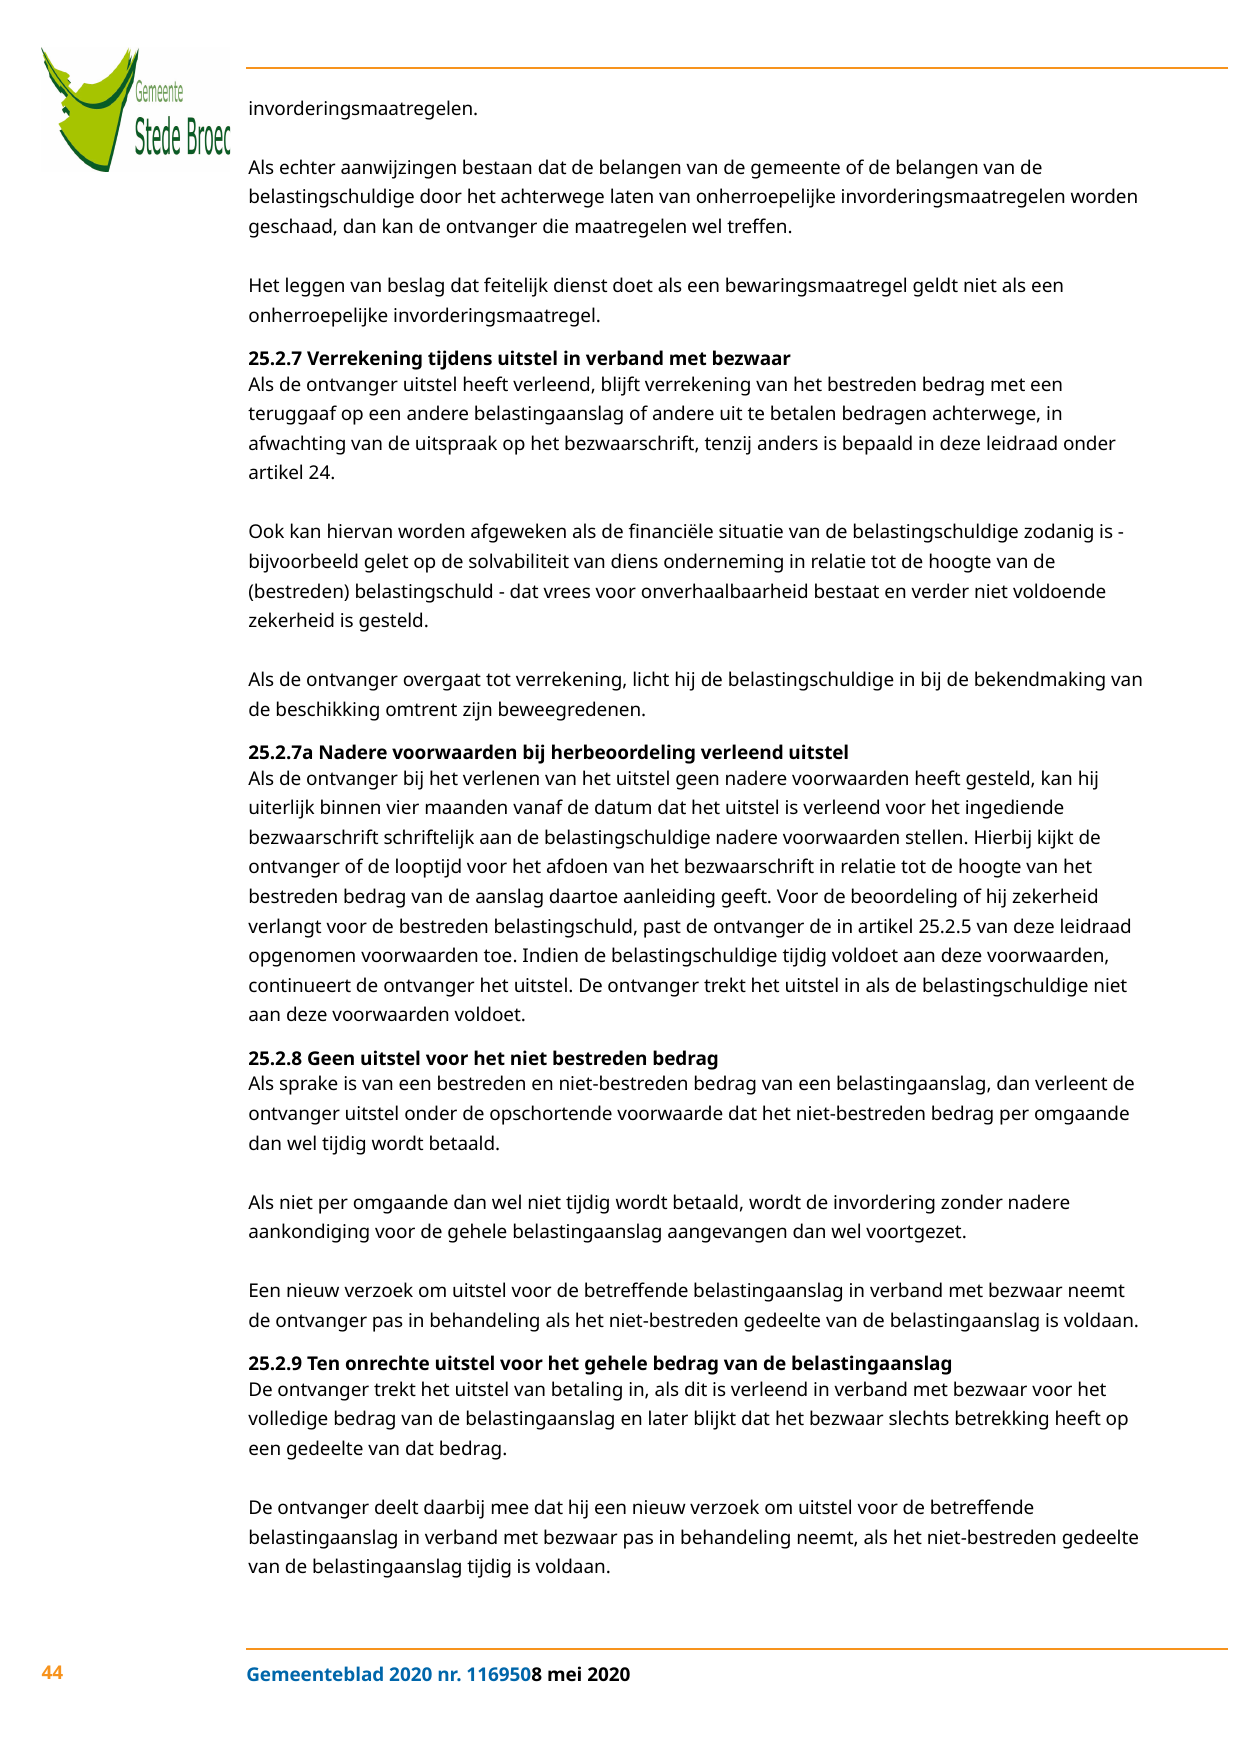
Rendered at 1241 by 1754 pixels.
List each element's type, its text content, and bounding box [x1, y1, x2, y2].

text 25.2.7a Nadere voorwaarden bij herbeoordeling verleend uitstel [248, 739, 1152, 765]
text Een nieuw verzoek om uitstel voor de betreffende belastingaanslag in verband met bezwaar neemt de ontvanger pas in behandeling als het niet-bestreden gedeelte van de belastingaanslag is voldaan. [248, 1278, 1152, 1333]
text Als echter aanwijzingen bestaan dat de belangen van de gemeente of de belangen van de belastingschuldige door het achterwege laten van onherroepelijke invorderingsmaatregelen worden geschaad, dan kan de ontvanger die maatregelen wel treffen. [248, 154, 1152, 239]
text Als niet per omgaande dan wel niet tijdig wordt betaald, wordt de invordering zonder nadere aankondiging voor de gehele belastingaanslag aangevangen dan wel voortgezet. [248, 1189, 1152, 1244]
text 25.2.9 Ten onrechte uitstel voor het gehele bedrag van de belastingaanslag [248, 1350, 1152, 1376]
picture [41, 47, 231, 172]
text 25.2.7 Verrekening tijdens uitstel in verband met bezwaar [248, 345, 1152, 371]
text Als de ontvanger bij het verlenen van het uitstel geen nadere voorwaarden heeft gesteld, kan hij uiterlijk binnen vier maanden vanaf de datum dat het uitstel is verleend voor het ingediende bezwaarschrift schriftelijk aan de belastingschuldige nadere voorwaarden stellen. Hierbij kijkt de ontvanger of de looptijd voor het afdoen van het bezwaarschrift in relatie tot de hoogte van het bestreden bedrag van de aanslag daartoe aanleiding geeft. Voor de beoordeling of hij zekerheid verlangt voor de bestreden belastingschuld, past de ontvanger de in artikel 25.2.5 van deze leidraad opgenomen voorwaarden toe. Indien de belastingschuldige tijdig voldoet aan deze voorwaarden, continueert de ontvanger het uitstel. De ontvanger trekt het uitstel in als de belastingschuldige niet aan deze voorwaarden voldoet. [248, 765, 1152, 1027]
text Als sprake is van een bestreden en niet-bestreden bedrag van een belastingaanslag, dan verleent de ontvanger uitstel onder de opschortende voorwaarde dat het niet-bestreden bedrag per omgaande dan wel tijdig wordt betaald. [248, 1071, 1152, 1155]
text De ontvanger deelt daarbij mee dat hij een nieuw verzoek om uitstel voor de betreffende belastingaanslag in verband met bezwaar pas in behandeling neemt, als het niet-bestreden gedeelte van de belastingaanslag tijdig is voldaan. [248, 1494, 1152, 1579]
text Als de ontvanger uitstel heeft verleend, blijft verrekening van het bestreden bedrag met een teruggaaf op een andere belastingaanslag of andere uit te betalen bedragen achterwege, in afwachting van de uitspraak op het bezwaarschrift, tenzij anders is bepaald in deze leidraad onder artikel 24. [248, 371, 1152, 485]
text invorderingsmaatregelen. [248, 95, 1152, 121]
text De ontvanger trekt het uitstel van betaling in, als dit is verleend in verband met bezwaar voor het volledige bedrag van de belastingaanslag en later blijkt dat het bezwaar slechts betrekking heeft op een gedeelte van dat bedrag. [248, 1376, 1152, 1461]
text Als de ontvanger overgaat tot verrekening, licht hij de belastingschuldige in bij de bekendmaking van de beschikking omtrent zijn beweegredenen. [248, 667, 1152, 722]
text 25.2.8 Geen uitstel voor het niet bestreden bedrag [248, 1045, 1152, 1071]
text Het leggen van beslag dat feitelijk dienst doet als een bewaringsmaatregel geldt niet als een onherroepelijke invorderingsmaatregel. [248, 272, 1152, 328]
text Ook kan hiervan worden afgeweken als de financiële situatie van de belastingschuldige zodanig is - bijvoorbeeld gelet op de solvabiliteit van diens onderneming in relatie tot de hoogte van de (bestreden) belastingschuld - dat vrees voor onverhaalbaarheid bestaat en verder niet voldoende zekerheid is gesteld. [248, 519, 1152, 633]
